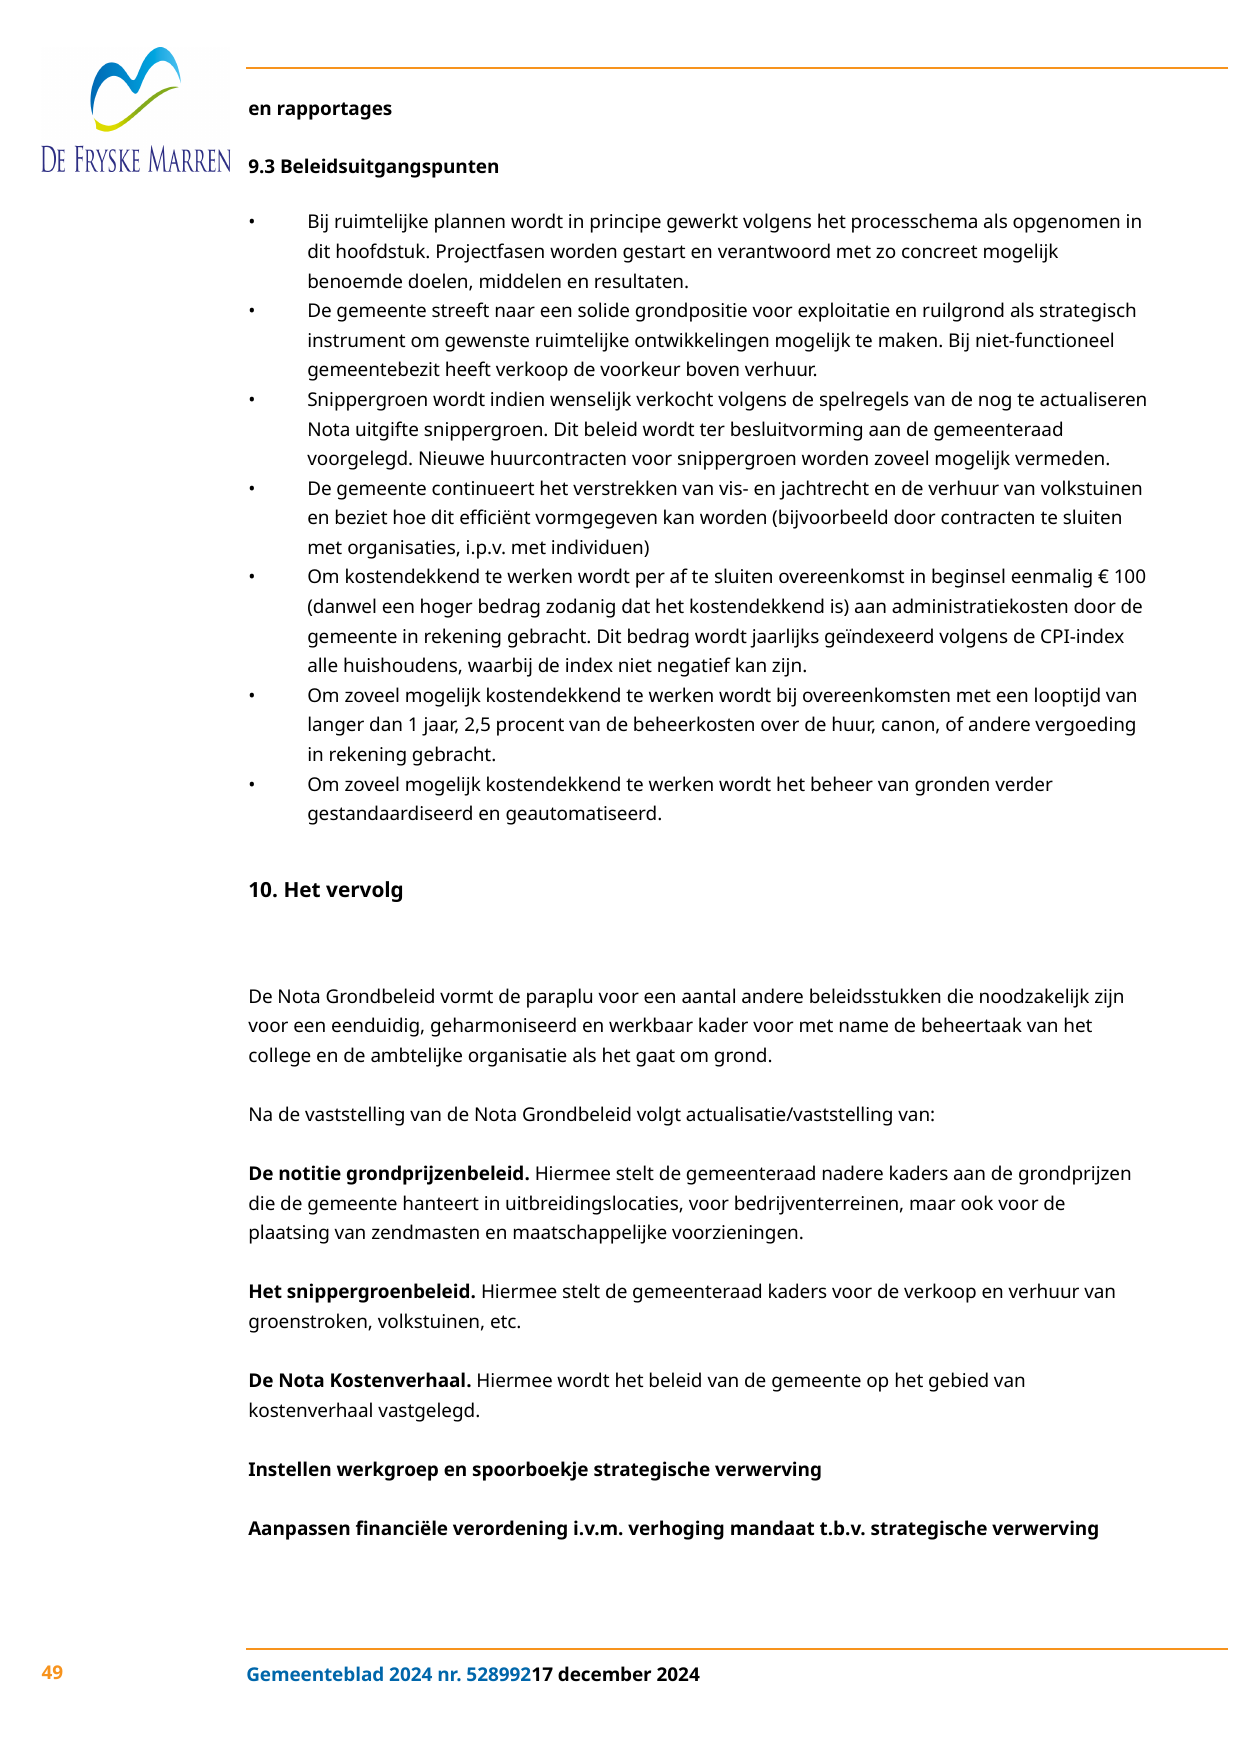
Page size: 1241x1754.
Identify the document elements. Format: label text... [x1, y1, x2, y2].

table_cell [718, 95, 926, 121]
table_cell [926, 95, 1152, 121]
text 9.3 Beleidsuitgangspunten [248, 153, 1152, 179]
table_cell en rapportages [248, 95, 510, 121]
list Om zoveel mogelijk kostendekkend te werken wordt het beheer van gronden verder gestandaardiseerd en geautomatiseerd. [248, 771, 1152, 826]
text De Nota Grondbeleid vormt de paraplu voor een aantal andere beleidsstukken die noodzakelijk zijn voor een eenduidig, geharmoniseerd en werkbaar kader voor met name de beheertaak van het college en de ambtelijke organisatie als het gaat om grond. [248, 983, 1152, 1068]
list Om zoveel mogelijk kostendekkend te werken wordt bij overeenkomsten met een looptijd van langer dan 1 jaar, 2,5 procent van de beheerkosten over de huur, canon, of andere vergoeding in rekening gebracht. [248, 682, 1152, 767]
text Instellen werkgroep en spoorboekje strategische verwerving [248, 1456, 1152, 1482]
list De gemeente continueert het verstrekken van vis- en jachtrecht en de verhuur van volkstuinen en beziet hoe dit efficiënt vormgegeven kan worden (bijvoorbeeld door contracten te sluiten met organisaties, i.p.v. met individuen) [248, 475, 1152, 560]
text De Nota Kostenverhaal. Hiermee wordt het beleid van de gemeente op het gebied van kostenverhaal vastgelegd. [248, 1367, 1152, 1423]
text De notitie grondprijzenbeleid. Hiermee stelt de gemeenteraad nadere kaders aan de grondprijzen die de gemeente hanteert in uitbreidingslocaties, voor bedrijventerreinen, maar ook voor de plaatsing van zendmasten en maatschappelijke voorzieningen. [248, 1160, 1152, 1245]
list Bij ruimtelijke plannen wordt in principe gewerkt volgens het processchema als opgenomen in dit hoofdstuk. Projectfasen worden gestart en verantwoord met zo concreet mogelijk benoemde doelen, middelen en resultaten. [248, 209, 1152, 293]
table_cell [510, 95, 718, 121]
list Snippergroen wordt indien wenselijk verkocht volgens de spelregels van de nog te actualiseren Nota uitgifte snippergroen. Dit beleid wordt ter besluitvorming aan de gemeenteraad voorgelegd. Nieuwe huurcontracten voor snippergroen worden zoveel mogelijk vermeden. [248, 386, 1152, 471]
text Het snippergroenbeleid. Hiermee stelt de gemeenteraad kaders voor de verkoop en verhuur van groenstroken, volkstuinen, etc. [248, 1279, 1152, 1334]
text Na de vaststelling van de Nota Grondbeleid volgt actualisatie/vaststelling van: [248, 1101, 1152, 1127]
text Aanpassen financiële verordening i.v.m. verhoging mandaat t.b.v. strategische verwerving [248, 1515, 1152, 1541]
text 10. Het vervolg [248, 876, 1152, 904]
list Om kostendekkend te werken wordt per af te sluiten overeenkomst in beginsel eenmalig € 100 (danwel een hoger bedrag zodanig dat het kostendekkend is) aan administratiekosten door de gemeente in rekening gebracht. Dit bedrag wordt jaarlijks geïndexeerd volgens de CPI-index alle huishoudens, waarbij de index niet negatief kan zijn. [248, 564, 1152, 678]
list De gemeente streeft naar een solide grondpositie voor exploitatie en ruilgrond als strategisch instrument om gewenste ruimtelijke ontwikkelingen mogelijk te maken. Bij niet-functioneel gemeentebezit heeft verkoop de voorkeur boven verhuur. [248, 297, 1152, 382]
picture [41, 47, 231, 172]
